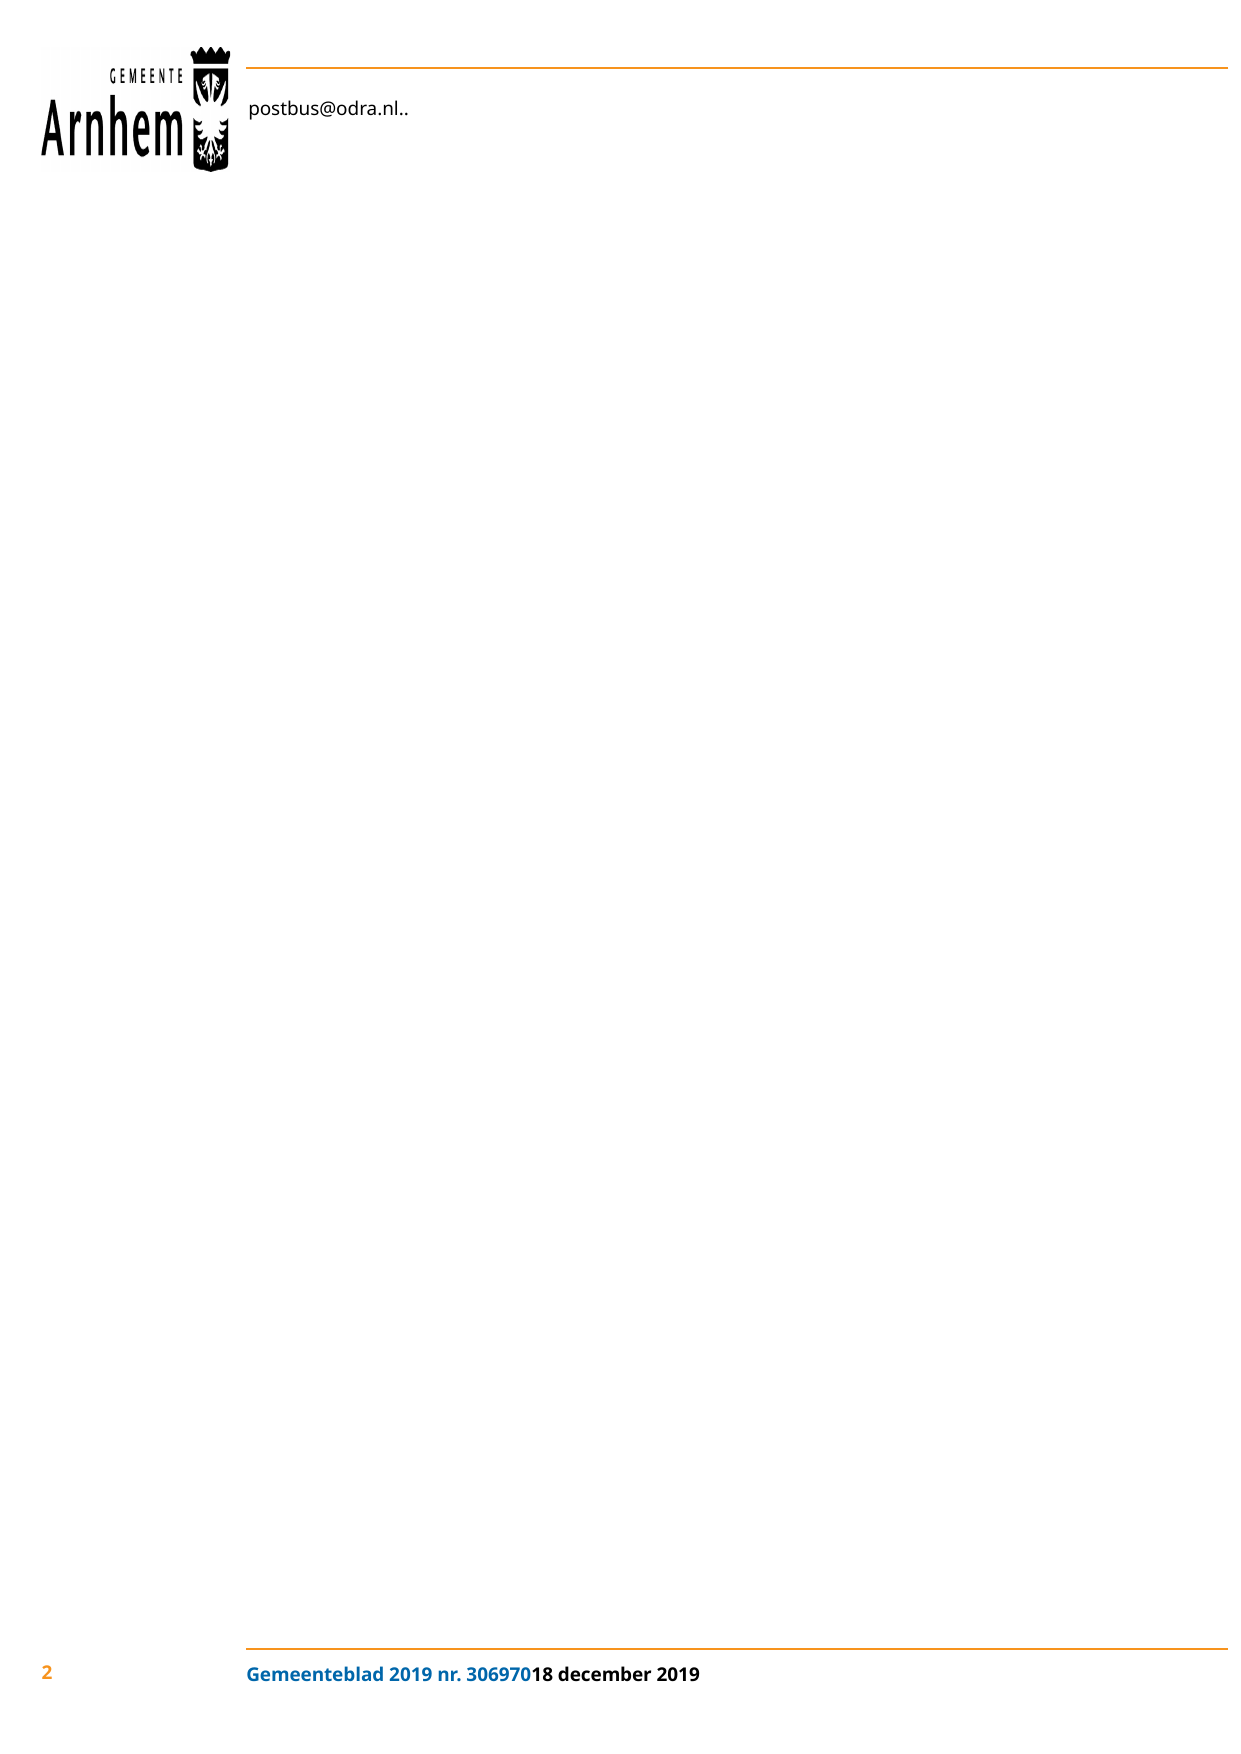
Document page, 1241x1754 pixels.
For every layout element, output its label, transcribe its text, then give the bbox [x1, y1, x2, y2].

picture [41, 47, 231, 172]
text postbus@odra.nl.. [248, 95, 1152, 121]
